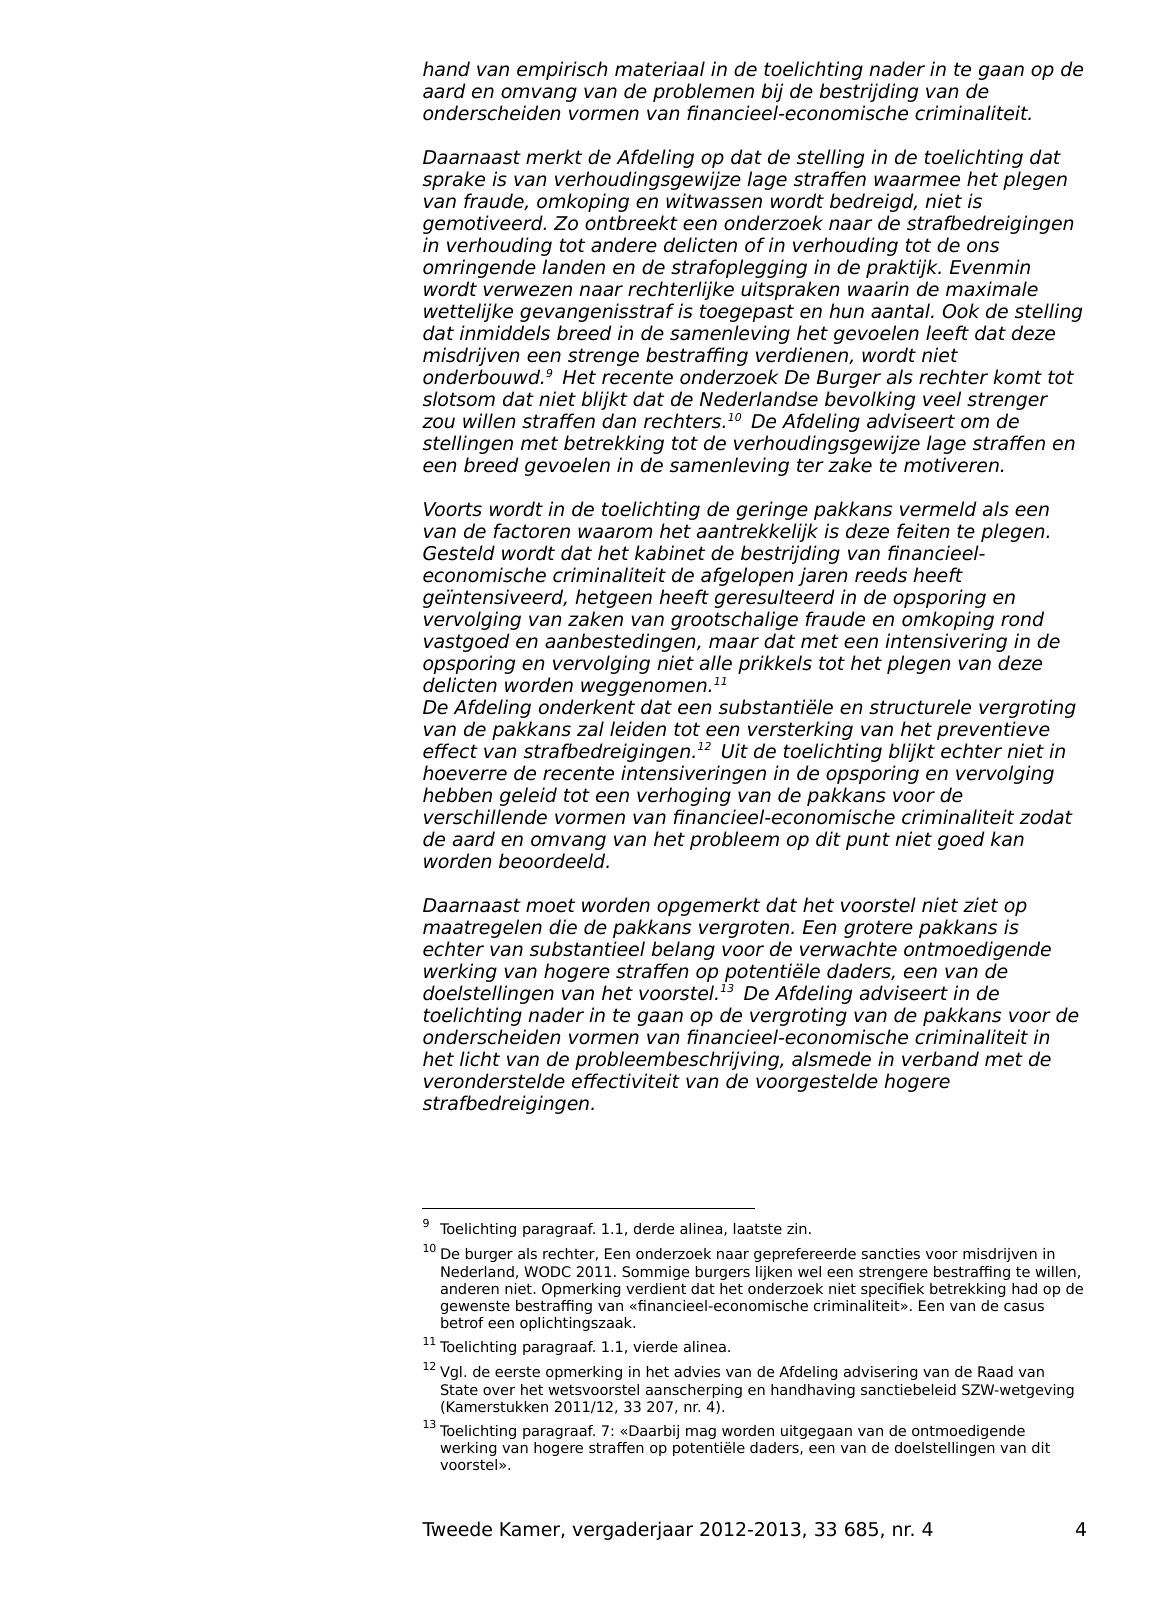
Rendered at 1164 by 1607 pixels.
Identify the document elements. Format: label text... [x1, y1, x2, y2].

text Daarnaast moet worden opgemerkt dat het voorstel niet ziet op maatregelen die de pakkans vergroten. Een grotere pakkans is echter van substantieel belang voor de verwachte ontmoedigende werking van hogere straffen op potentiële daders, een van de doelstellingen van het voorstel. De Afdeling adviseert in de toelichting nader in te gaan op de vergroting van de pakkans voor de onderscheiden vormen van financieel-economische criminaliteit in het licht van de probleembeschrijving, alsmede in verband met de veronderstelde effectiviteit van de voorgestelde hogere strafbedreigingen. [422, 895, 1087, 1115]
text Daarnaast merkt de Afdeling op dat de stelling in de toelichting dat sprake is van verhoudingsgewijze lage straffen waarmee het plegen van fraude, omkoping en witwassen wordt bedreigd, niet is gemotiveerd. Zo ontbreekt een onderzoek naar de strafbedreigingen in verhouding tot andere delicten of in verhouding tot de ons omringende landen en de strafoplegging in de praktijk. Evenmin wordt verwezen naar rechterlijke uitspraken waarin de maximale wettelijke gevangenisstraf is toegepast en hun aantal. Ook de stelling dat inmiddels breed in de samenleving het gevoelen leeft dat deze misdrijven een strenge bestraffing verdienen, wordt niet onderbouwd. Het recente onderzoek De Burger als rechter komt tot slotsom dat niet blijkt dat de Nederlandse bevolking veel strenger zou willen straffen dan rechters. De Afdeling adviseert om de stellingen met betrekking tot de verhoudingsgewijze lage straffen en een breed gevoelen in de samenleving ter zake te motiveren. [422, 147, 1087, 477]
text Vgl. de eerste opmerking in het advies van de Afdeling advisering van de Raad van State over het wetsvoorstel aanscherping en handhaving sanctiebeleid SZW-wetgeving (Kamerstukken 2011/12, 33 207, nr. 4). [422, 1360, 1087, 1416]
text De Afdeling onderkent dat een substantiële en structurele vergroting van de pakkans zal leiden tot een versterking van het preventieve effect van strafbedreigingen. Uit de toelichting blijkt echter niet in hoeverre de recente intensiveringen in de opsporing en vervolging hebben geleid tot een verhoging van de pakkans voor de verschillende vormen van financieel-economische criminaliteit zodat de aard en omvang van het probleem op dit punt niet goed kan worden beoordeeld. [422, 697, 1087, 873]
text Toelichting paragraaf. 1.1, vierde alinea. [422, 1335, 1087, 1357]
text hand van empirisch materiaal in de toelichting nader in te gaan op de aard en omvang van de problemen bij de bestrijding van de onderscheiden vormen van financieel-economische criminaliteit. [422, 59, 1087, 125]
text Voorts wordt in de toelichting de geringe pakkans vermeld als een van de factoren waarom het aantrekkelijk is deze feiten te plegen. Gesteld wordt dat het kabinet de bestrijding van financieel-economische criminaliteit de afgelopen jaren reeds heeft geïntensiveerd, hetgeen heeft geresulteerd in de opsporing en vervolging van zaken van grootschalige fraude en omkoping rond vastgoed en aanbestedingen, maar dat met een intensivering in de opsporing en vervolging niet alle prikkels tot het plegen van deze delicten worden weggenomen. [422, 499, 1087, 697]
text Toelichting paragraaf. 7: «Daarbij mag worden uitgegaan van de ontmoedigende werking van hogere straffen op potentiële daders, een van de doelstellingen van dit voorstel». [422, 1418, 1087, 1474]
text De burger als rechter, Een onderzoek naar geprefereerde sancties voor misdrijven in Nederland, WODC 2011. Sommige burgers lijken wel een strengere bestraffing te willen, anderen niet. Opmerking verdient dat het onderzoek niet specifiek betrekking had op de gewenste bestraffing van «financieel-economische criminaliteit». Een van de casus betrof een oplichtingszaak. [422, 1242, 1087, 1332]
text Toelichting paragraaf. 1.1, derde alinea, laatste zin. [422, 1217, 1087, 1239]
